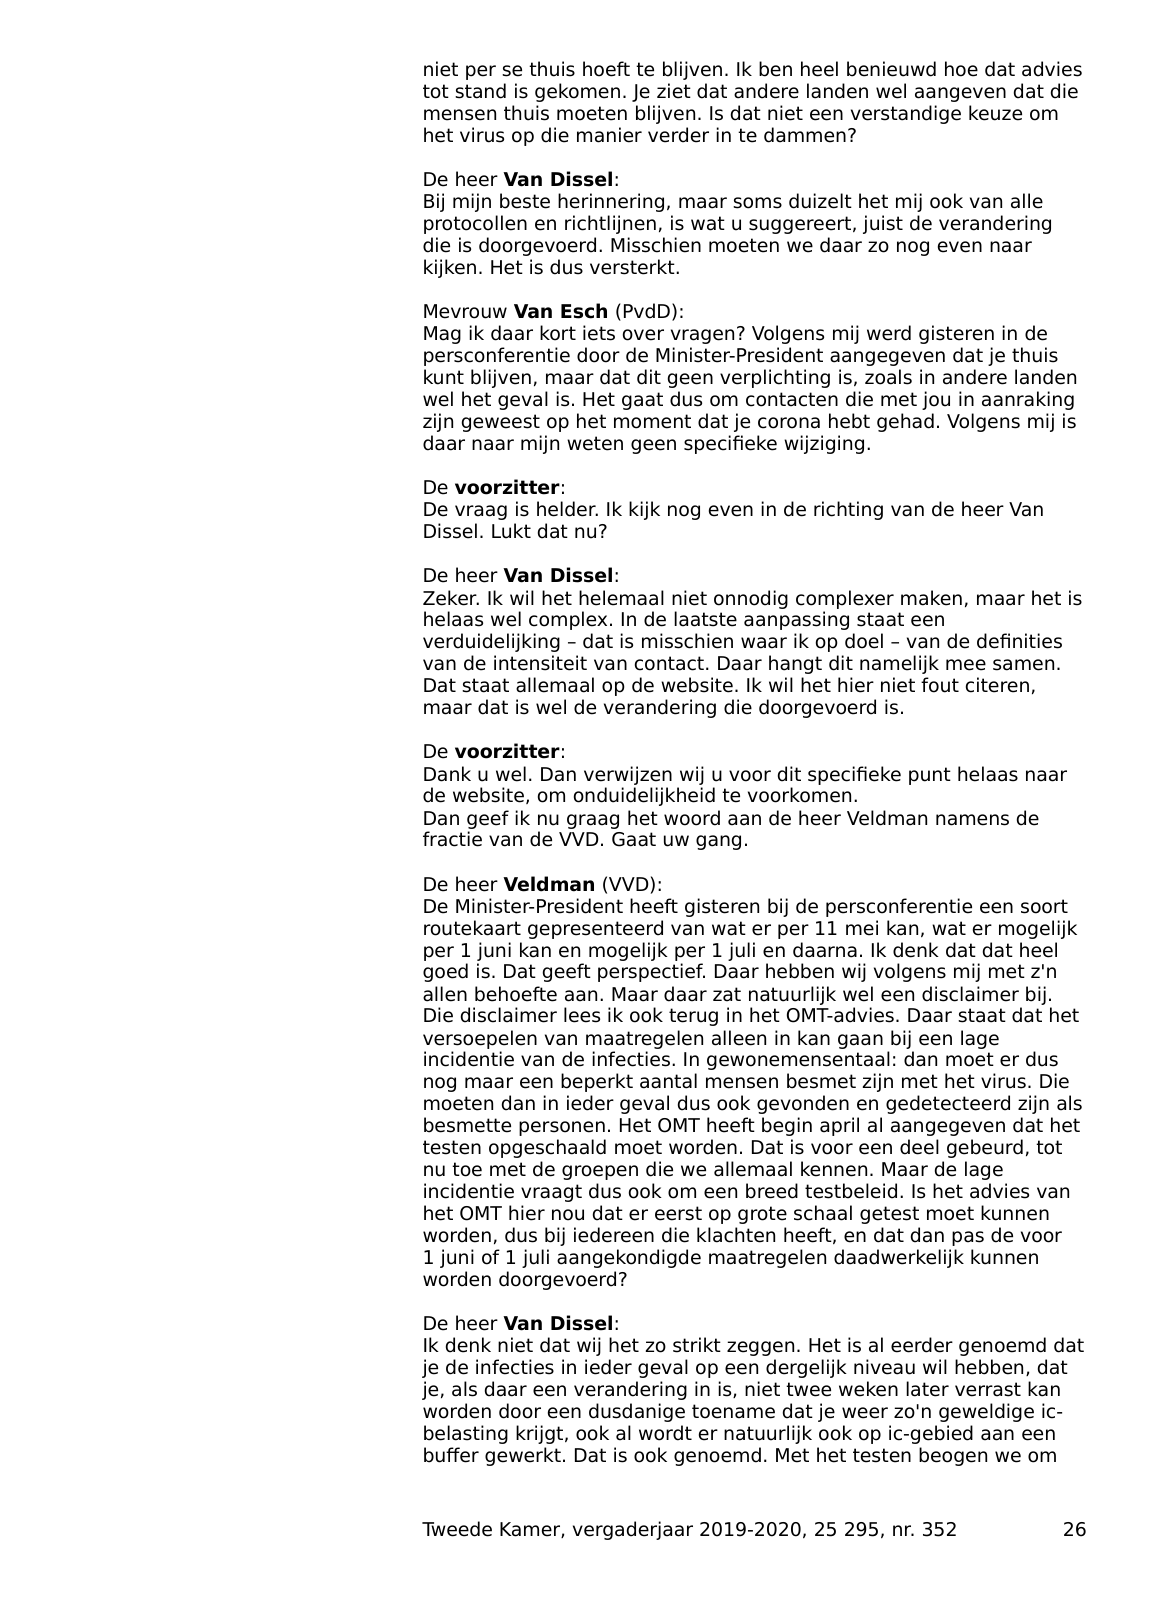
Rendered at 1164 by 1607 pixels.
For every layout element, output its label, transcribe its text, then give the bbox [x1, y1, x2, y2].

text De Minister-President heeft gisteren bij de persconferentie een soort routekaart gepresenteerd van wat er per 11 mei kan, wat er mogelijk per 1 juni kan en mogelijk per 1 juli en daarna. Ik denk dat dat heel goed is. Dat geeft perspectief. Daar hebben wij volgens mij met z'n allen behoefte aan. Maar daar zat natuurlijk wel een disclaimer bij. Die disclaimer lees ik ook terug in het OMT-advies. Daar staat dat het versoepelen van maatregelen alleen in kan gaan bij een lage incidentie van de infecties. In gewonemensentaal: dan moet er dus nog maar een beperkt aantal mensen besmet zijn met het virus. Die moeten dan in ieder geval dus ook gevonden en gedetecteerd zijn als besmette personen. Het OMT heeft begin april al aangegeven dat het testen opgeschaald moet worden. Dat is voor een deel gebeurd, tot nu toe met de groepen die we allemaal kennen. Maar de lage incidentie vraagt dus ook om een breed testbeleid. Is het advies van het OMT hier nou dat er eerst op grote schaal getest moet kunnen worden, dus bij iedereen die klachten heeft, en dat dan pas de voor 1 juni of 1 juli aangekondigde maatregelen daadwerkelijk kunnen worden doorgevoerd? [422, 896, 1087, 1291]
text Bij mijn beste herinnering, maar soms duizelt het mij ook van alle protocollen en richtlijnen, is wat u suggereert, juist de verandering die is doorgevoerd. Misschien moeten we daar zo nog even naar kijken. Het is dus versterkt. [422, 191, 1087, 279]
text Zeker. Ik wil het helemaal niet onnodig complexer maken, maar het is helaas wel complex. In de laatste aanpassing staat een verduidelijking – dat is misschien waar ik op doel – van de definities van de intensiteit van contact. Daar hangt dit namelijk mee samen. Dat staat allemaal op de website. Ik wil het hier niet fout citeren, maar dat is wel de verandering die doorgevoerd is. [422, 587, 1087, 719]
text Mevrouw Van Esch (PvdD): [422, 301, 1087, 323]
text De heer Veldman (VVD): [422, 873, 1087, 896]
text Ik denk niet dat wij het zo strikt zeggen. Het is al eerder genoemd dat je de infecties in ieder geval op een dergelijk niveau wil hebben, dat je, als daar een verandering in is, niet twee weken later verrast kan worden door een dusdanige toename dat je weer zo'n geweldige ic-belasting krijgt, ook al wordt er natuurlijk ook op ic-gebied aan een buffer gewerkt. Dat is ook genoemd. Met het testen beogen we om [422, 1335, 1087, 1467]
text Dank u wel. Dan verwijzen wij u voor dit specifieke punt helaas naar de website, om onduidelijkheid te voorkomen. [422, 763, 1087, 807]
text De voorzitter: [422, 477, 1087, 499]
text De voorzitter: [422, 741, 1087, 763]
text Mag ik daar kort iets over vragen? Volgens mij werd gisteren in de persconferentie door de Minister-President aangegeven dat je thuis kunt blijven, maar dat dit geen verplichting is, zoals in andere landen wel het geval is. Het gaat dus om contacten die met jou in aanraking zijn geweest op het moment dat je corona hebt gehad. Volgens mij is daar naar mijn weten geen specifieke wijziging. [422, 323, 1087, 455]
text De heer Van Dissel: [422, 1313, 1087, 1335]
text De heer Van Dissel: [422, 169, 1087, 191]
text De heer Van Dissel: [422, 565, 1087, 587]
text De vraag is helder. Ik kijk nog even in de richting van de heer Van Dissel. Lukt dat nu? [422, 499, 1087, 543]
text Dan geef ik nu graag het woord aan de heer Veldman namens de fractie van de VVD. Gaat uw gang. [422, 807, 1087, 851]
text niet per se thuis hoeft te blijven. Ik ben heel benieuwd hoe dat advies tot stand is gekomen. Je ziet dat andere landen wel aangeven dat die mensen thuis moeten blijven. Is dat niet een verstandige keuze om het virus op die manier verder in te dammen? [422, 59, 1087, 147]
